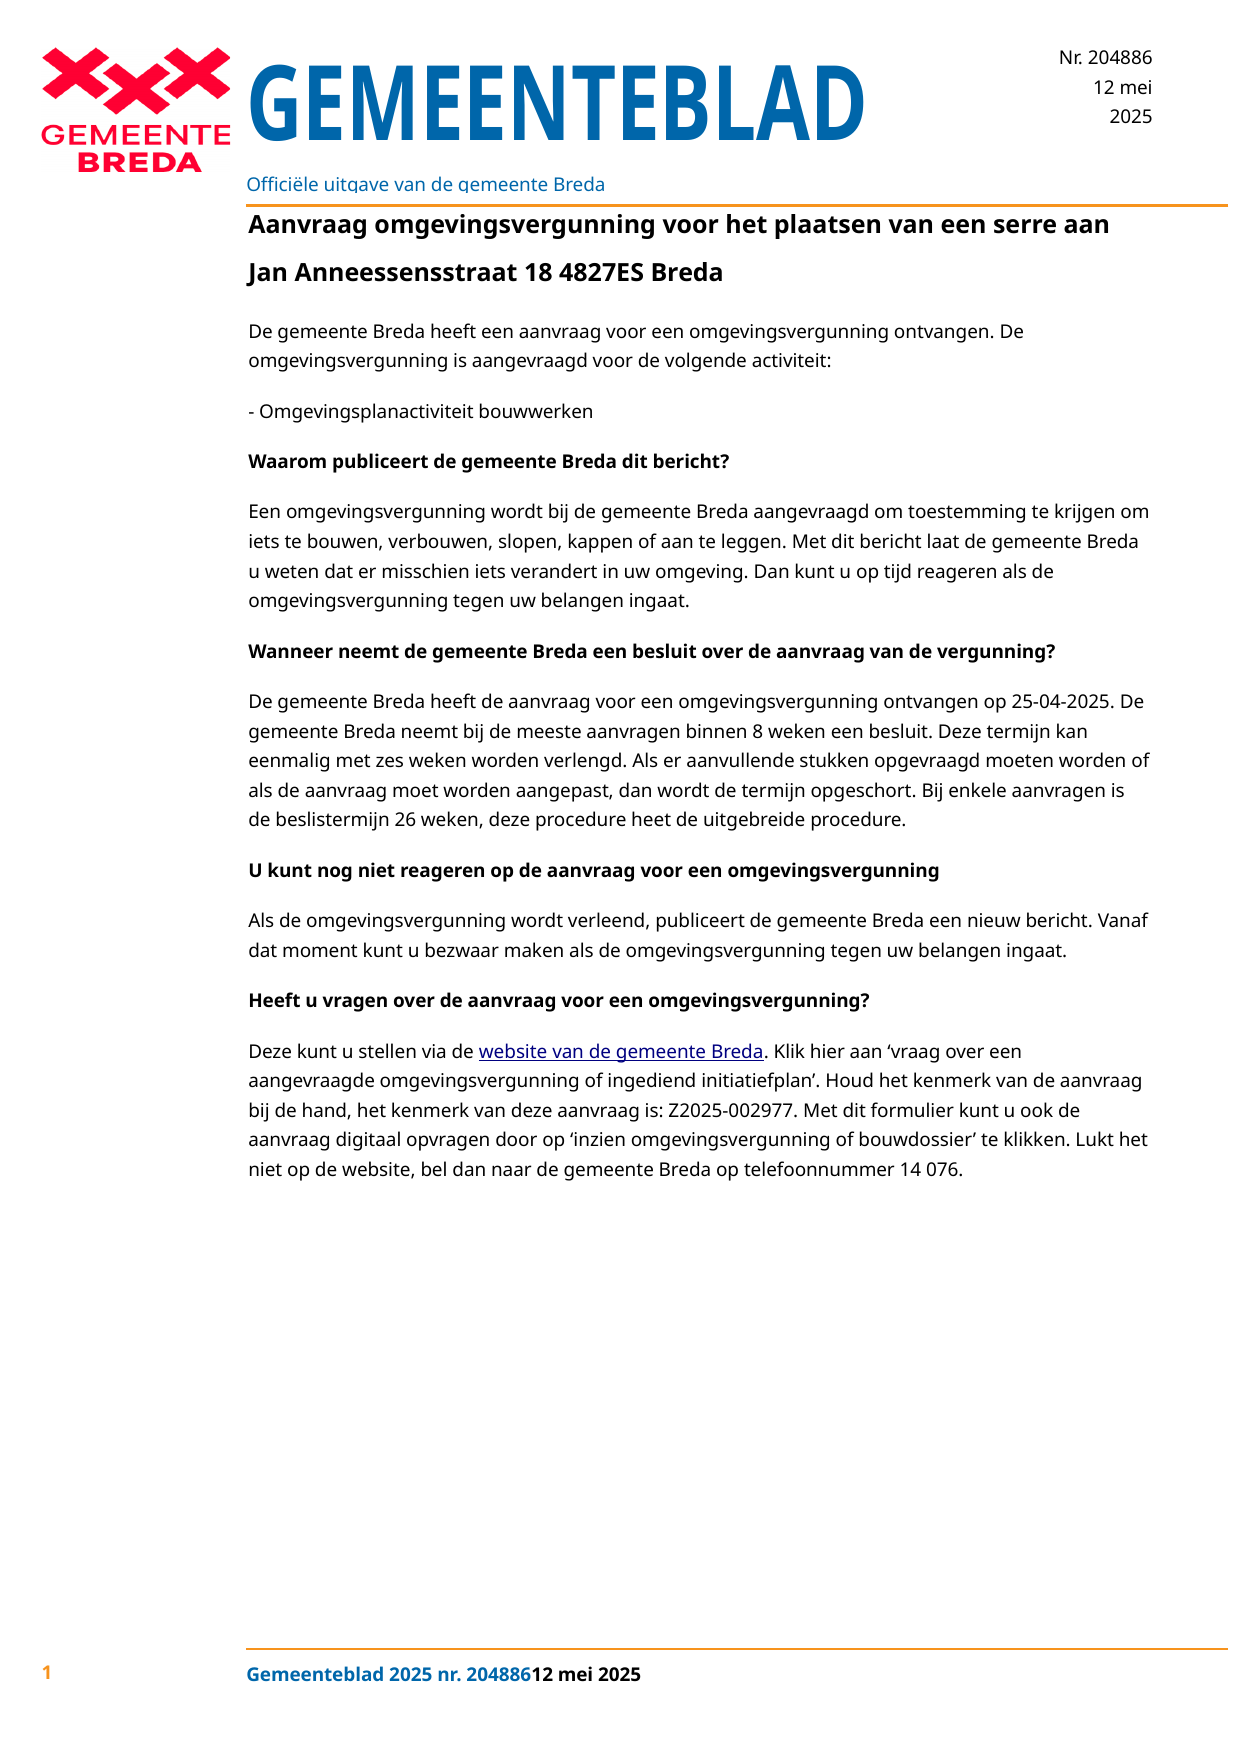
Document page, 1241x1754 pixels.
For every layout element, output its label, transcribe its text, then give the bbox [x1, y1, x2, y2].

text U kunt nog niet reageren op de aanvraag voor een omgevingsvergunning [248, 857, 1152, 883]
text - Omgevingsplanactiviteit bouwwerken [248, 398, 1152, 424]
text De gemeente Breda heeft een aanvraag voor een omgevingsvergunning ontvangen. De omgevingsvergunning is aangevraagd voor de volgende activiteit: [248, 318, 1152, 373]
text De gemeente Breda heeft de aanvraag voor een omgevingsvergunning ontvangen op 25-04-2025. De gemeente Breda neemt bij de meeste aanvragen binnen 8 weken een besluit. Deze termijn kan eenmalig met zes weken worden verlengd. Als er aanvullende stukken opgevraagd moeten worden of als de aanvraag moet worden aangepast, dan wordt de termijn opgeschort. Bij enkele aanvragen is de beslistermijn 26 weken, deze procedure heet de uitgebreide procedure. [248, 688, 1152, 832]
text Waarom publiceert de gemeente Breda dit bericht? [248, 448, 1152, 474]
text Deze kunt u stellen via de website van de gemeente Breda. Klik hier aan ‘vraag over een aangevraagde omgevingsvergunning of ingediend initiatiefplan’. Houd het kenmerk van de aanvraag bij de hand, het kenmerk van deze aanvraag is: Z2025-002977. Met dit formulier kunt u ook de aanvraag digitaal opvragen door op ‘inzien omgevingsvergunning of bouwdossier’ te klikken. Lukt het niet op de website, bel dan naar de gemeente Breda op telefoonnummer 14 076. [248, 1038, 1152, 1182]
text Een omgevingsvergunning wordt bij de gemeente Breda aangevraagd om toestemming te krijgen om iets te bouwen, verbouwen, slopen, kappen of aan te leggen. Met dit bericht laat de gemeente Breda u weten dat er misschien iets verandert in uw omgeving. Dan kunt u op tijd reageren als de omgevingsvergunning tegen uw belangen ingaat. [248, 499, 1152, 613]
text Wanneer neemt de gemeente Breda een besluit over de aanvraag van de vergunning? [248, 638, 1152, 664]
text Heeft u vragen over de aanvraag voor een omgevingsvergunning? [248, 987, 1152, 1013]
picture [41, 47, 231, 172]
text Aanvraag omgevingsvergunning voor het plaatsen van een serre aan Jan Anneessensstraat 18 4827ES Breda [248, 207, 1152, 288]
text Als de omgevingsvergunning wordt verleend, publiceert de gemeente Breda een nieuw bericht. Vanaf dat moment kunt u bezwaar maken als de omgevingsvergunning tegen uw belangen ingaat. [248, 907, 1152, 963]
